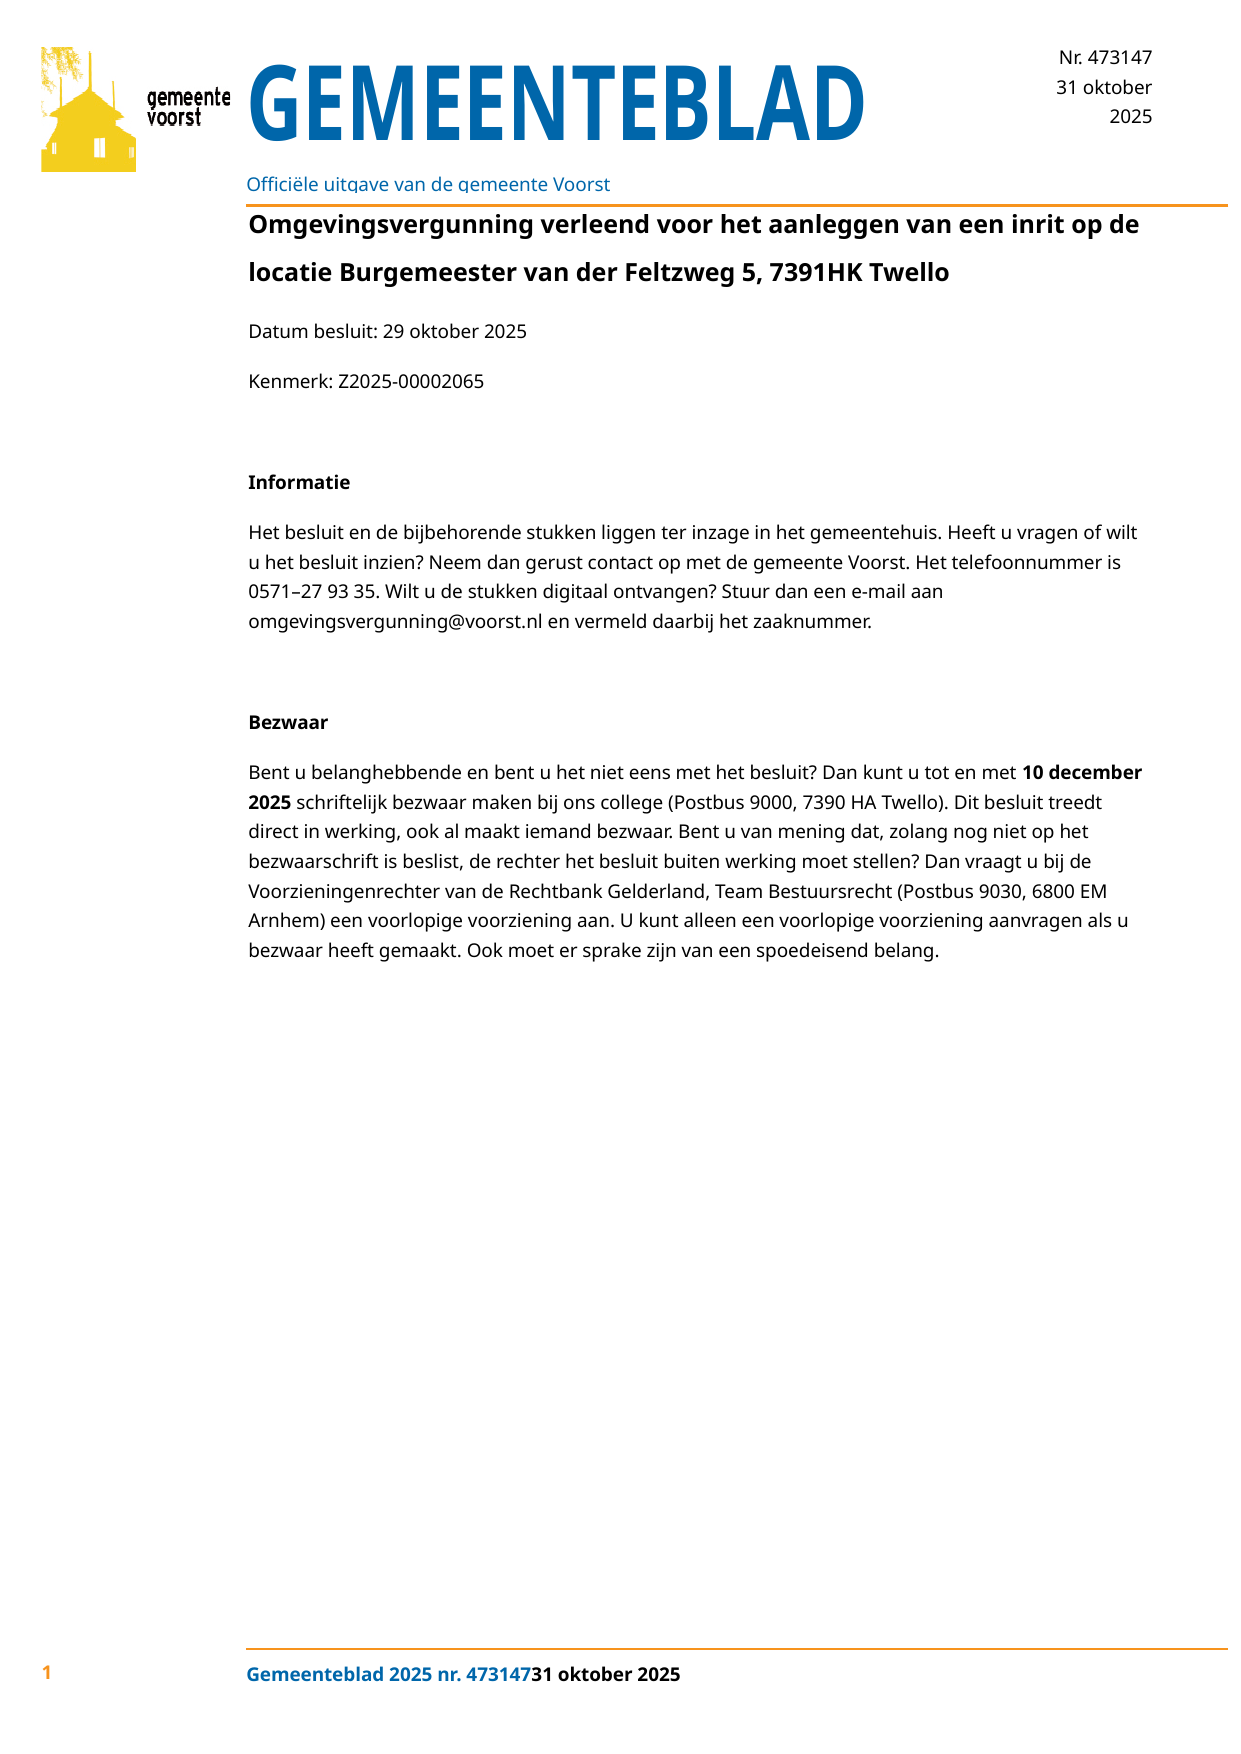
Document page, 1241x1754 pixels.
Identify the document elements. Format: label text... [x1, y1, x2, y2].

picture [41, 47, 231, 172]
text Het besluit en de bijbehorende stukken liggen ter inzage in het gemeentehuis. Heeft u vragen of wilt u het besluit inzien? Neem dan gerust contact op met de gemeente Voorst. Het telefoonnummer is 0571–27 93 35. Wilt u de stukken digitaal ontvangen? Stuur dan een e-mail aan omgevingsvergunning@voorst.nl en vermeld daarbij het zaaknummer. [248, 519, 1152, 634]
text Omgevingsvergunning verleend voor het aanleggen van een inrit op de locatie Burgemeester van der Feltzweg 5, 7391HK Twello [248, 207, 1152, 288]
text Informatie [248, 469, 1152, 495]
text Kenmerk: Z2025-00002065 [248, 368, 1152, 394]
text Datum besluit: 29 oktober 2025 [248, 318, 1152, 344]
text Bent u belanghebbende en bent u het niet eens met het besluit? Dan kunt u tot en met 10 december 2025 schriftelijk bezwaar maken bij ons college (Postbus 9000, 7390 HA Twello). Dit besluit treedt direct in werking, ook al maakt iemand bezwaar. Bent u van mening dat, zolang nog niet op het bezwaarschrift is beslist, de rechter het besluit buiten werking moet stellen? Dan vraagt u bij de Voorzieningenrechter van de Rechtbank Gelderland, Team Bestuursrecht (Postbus 9030, 6800 EM Arnhem) een voorlopige voorziening aan. U kunt alleen een voorlopige voorziening aanvragen als u bezwaar heeft gemaakt. Ook moet er sprake zijn van een spoedeisend belang. [248, 759, 1152, 963]
text Bezwaar [248, 709, 1152, 735]
